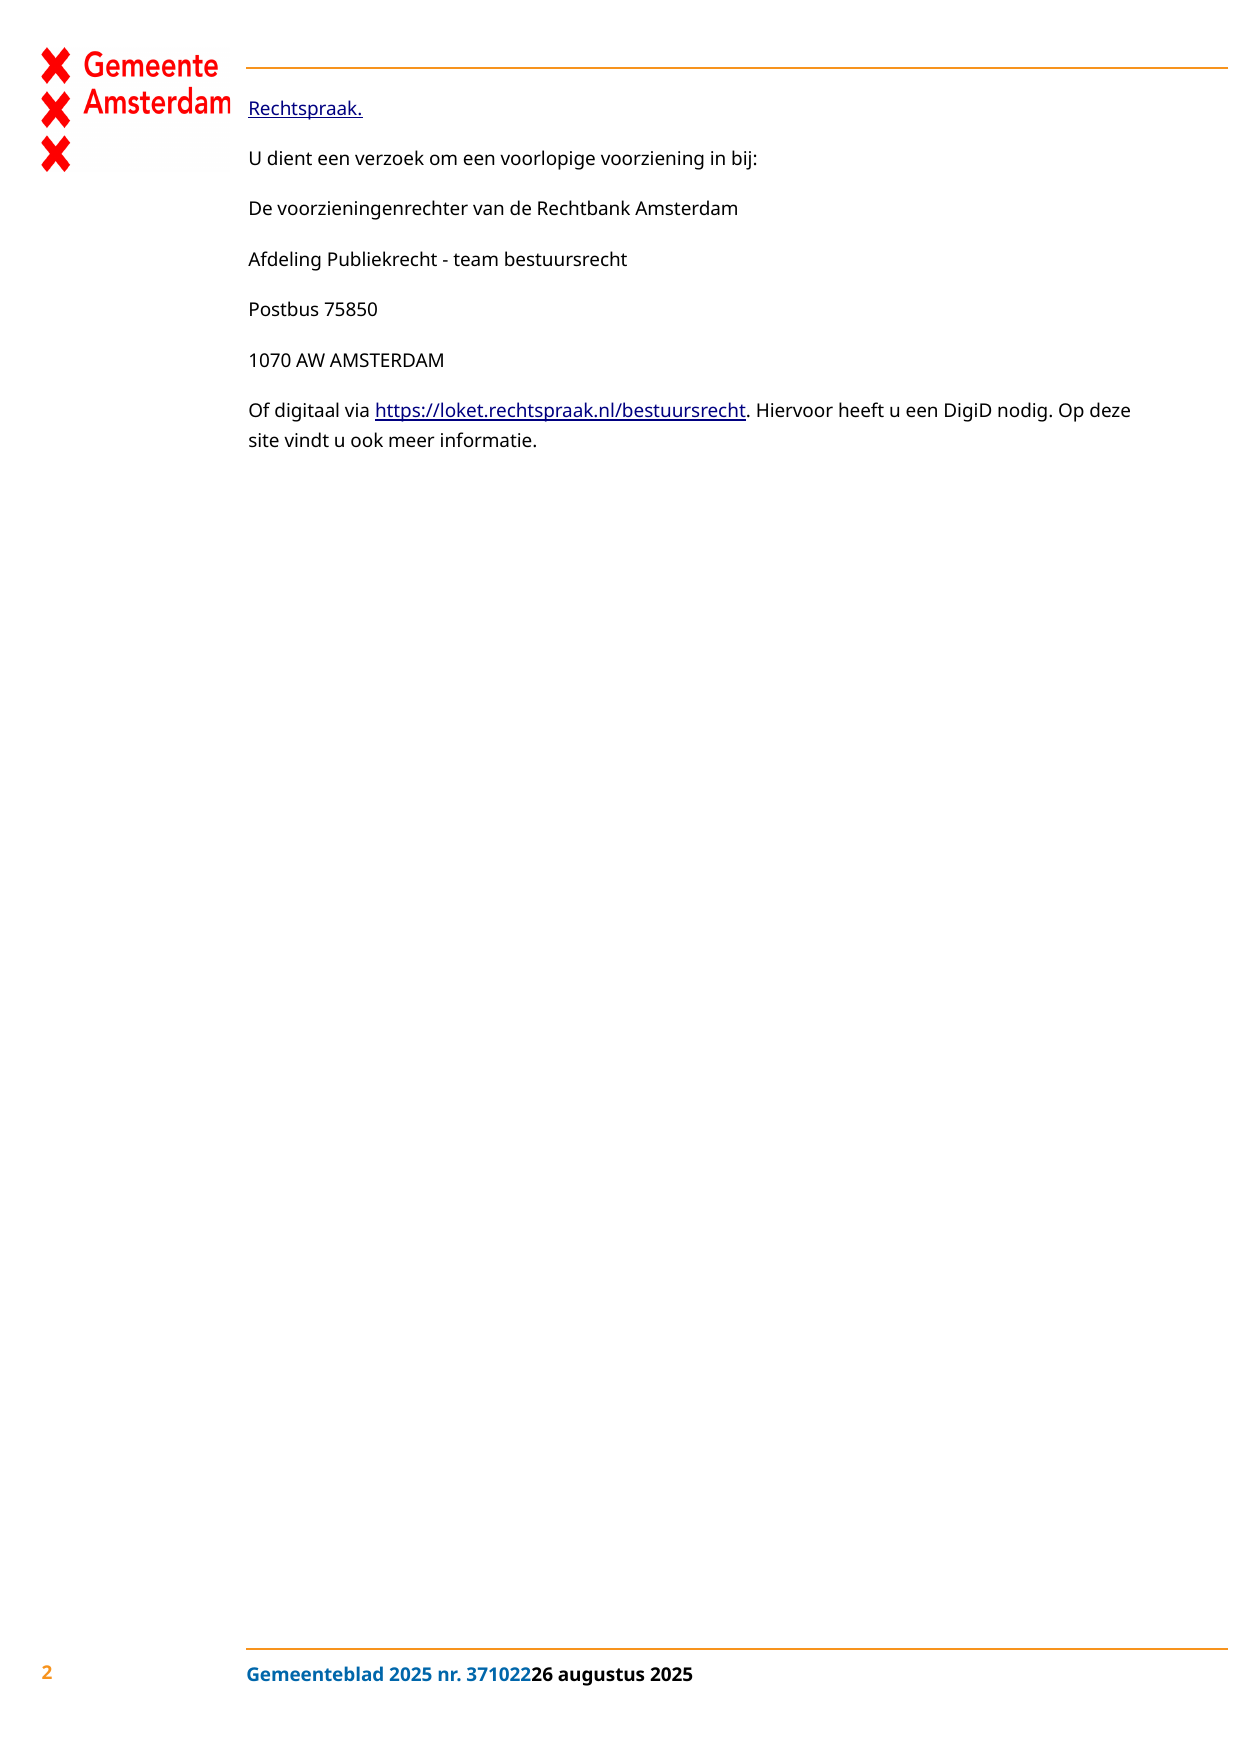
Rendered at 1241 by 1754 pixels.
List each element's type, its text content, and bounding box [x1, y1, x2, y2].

text Afdeling Publiekrecht - team bestuursrecht [248, 246, 1152, 272]
text De voorzieningenrechter van de Rechtbank Amsterdam [248, 196, 1152, 221]
text Of digitaal via https://loket.rechtspraak.nl/bestuursrecht. Hiervoor heeft u een DigiD nodig. Op deze site vindt u ook meer informatie. [248, 397, 1152, 453]
text Rechtspraak. [248, 95, 1152, 121]
text 1070 AW AMSTERDAM [248, 347, 1152, 373]
picture [41, 47, 231, 172]
text Postbus 75850 [248, 296, 1152, 322]
text U dient een verzoek om een voorlopige voorziening in bij: [248, 145, 1152, 171]
